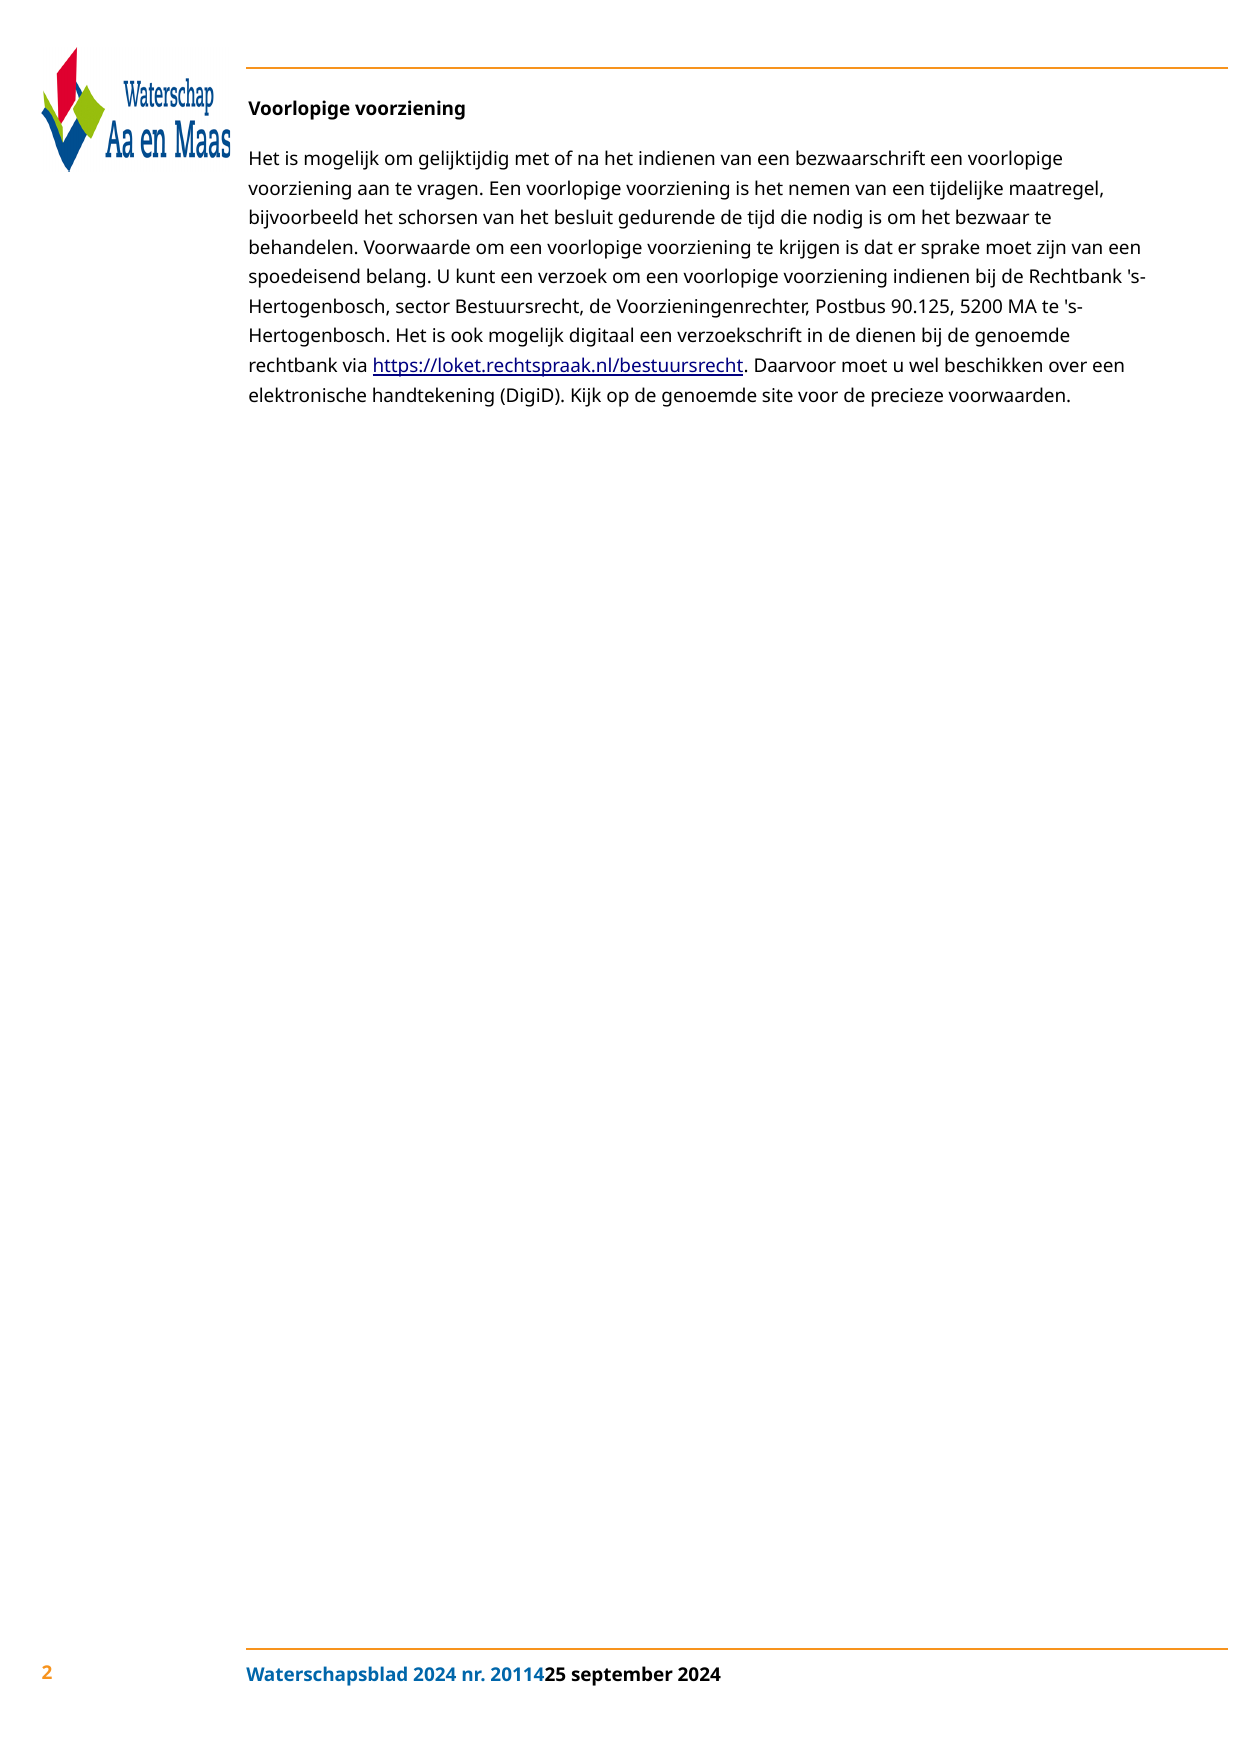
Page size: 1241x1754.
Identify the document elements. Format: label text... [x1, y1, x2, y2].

text Voorlopige voorziening [248, 95, 1152, 121]
picture [41, 47, 231, 172]
text Het is mogelijk om gelijktijdig met of na het indienen van een bezwaarschrift een voorlopige voorziening aan te vragen. Een voorlopige voorziening is het nemen van een tijdelijke maatregel, bijvoorbeeld het schorsen van het besluit gedurende de tijd die nodig is om het bezwaar te behandelen. Voorwaarde om een voorlopige voorziening te krijgen is dat er sprake moet zijn van een spoedeisend belang. U kunt een verzoek om een voorlopige voorziening indienen bij de Rechtbank 's-Hertogenbosch, sector Bestuursrecht, de Voorzieningenrechter, Postbus 90.125, 5200 MA te 's-Hertogenbosch. Het is ook mogelijk digitaal een verzoekschrift in de dienen bij de genoemde rechtbank via https://loket.rechtspraak.nl/bestuursrecht. Daarvoor moet u wel beschikken over een elektronische handtekening (DigiD). Kijk op de genoemde site voor de precieze voorwaarden. [248, 145, 1152, 408]
